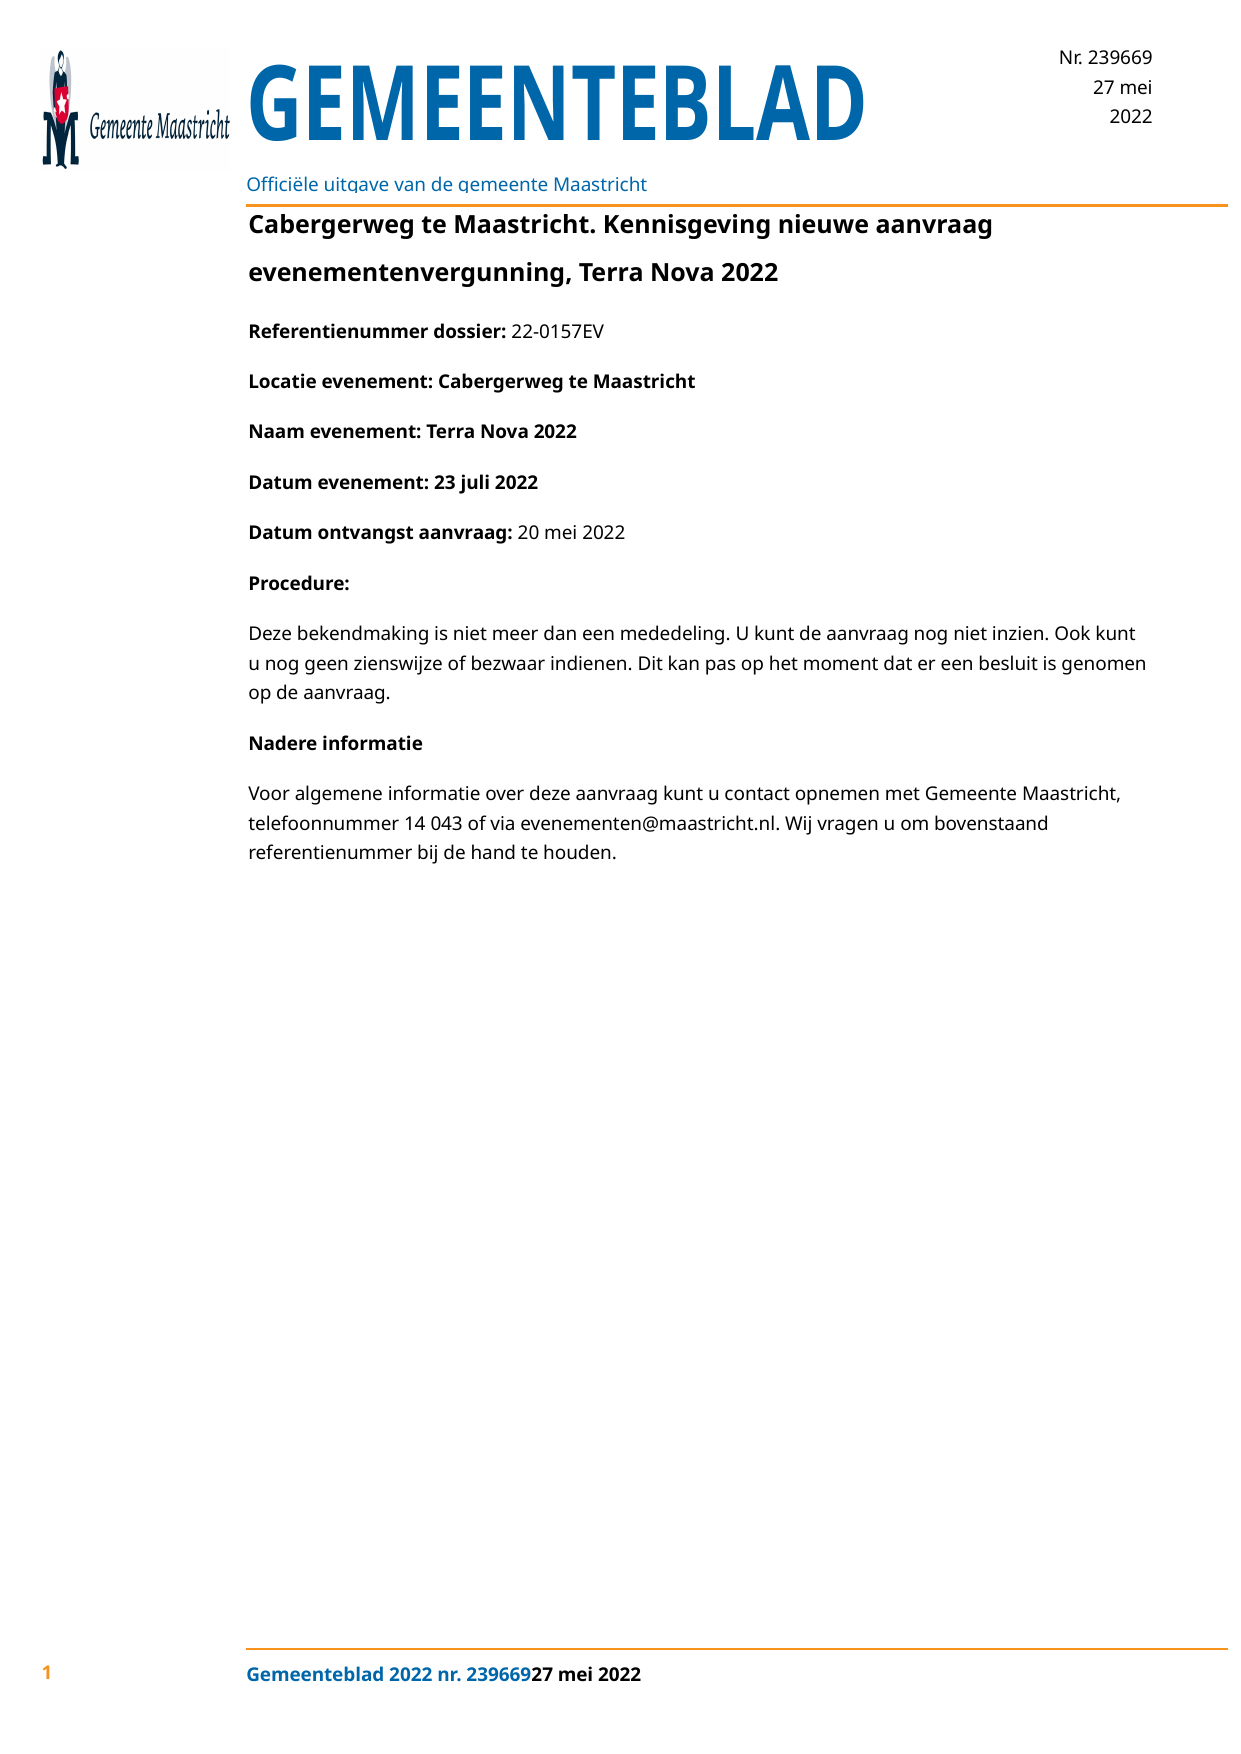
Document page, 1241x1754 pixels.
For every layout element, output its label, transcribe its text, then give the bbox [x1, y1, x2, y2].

text Deze bekendmaking is niet meer dan een mededeling. U kunt de aanvraag nog niet inzien. Ook kunt u nog geen zienswijze of bezwaar indienen. Dit kan pas op het moment dat er een besluit is genomen op de aanvraag. [248, 620, 1152, 705]
text Voor algemene informatie over deze aanvraag kunt u contact opnemen met Gemeente Maastricht, telefoonnummer 14 043 of via evenementen@maastricht.nl. Wij vragen u om bovenstaand referentienummer bij de hand te houden. [248, 780, 1152, 865]
text Datum evenement: 23 juli 2022 [248, 469, 1152, 495]
text Datum ontvangst aanvraag: 20 mei 2022 [248, 519, 1152, 545]
text Naam evenement: Terra Nova 2022 [248, 419, 1152, 444]
text Nadere informatie [248, 730, 1152, 756]
text Cabergerweg te Maastricht. Kennisgeving nieuwe aanvraag evenementenvergunning, Terra Nova 2022 [248, 207, 1152, 288]
text Referentienummer dossier: 22-0157EV [248, 318, 1152, 344]
text Procedure: [248, 570, 1152, 596]
text Locatie evenement: Cabergerweg te Maastricht [248, 368, 1152, 394]
picture [41, 47, 231, 172]
